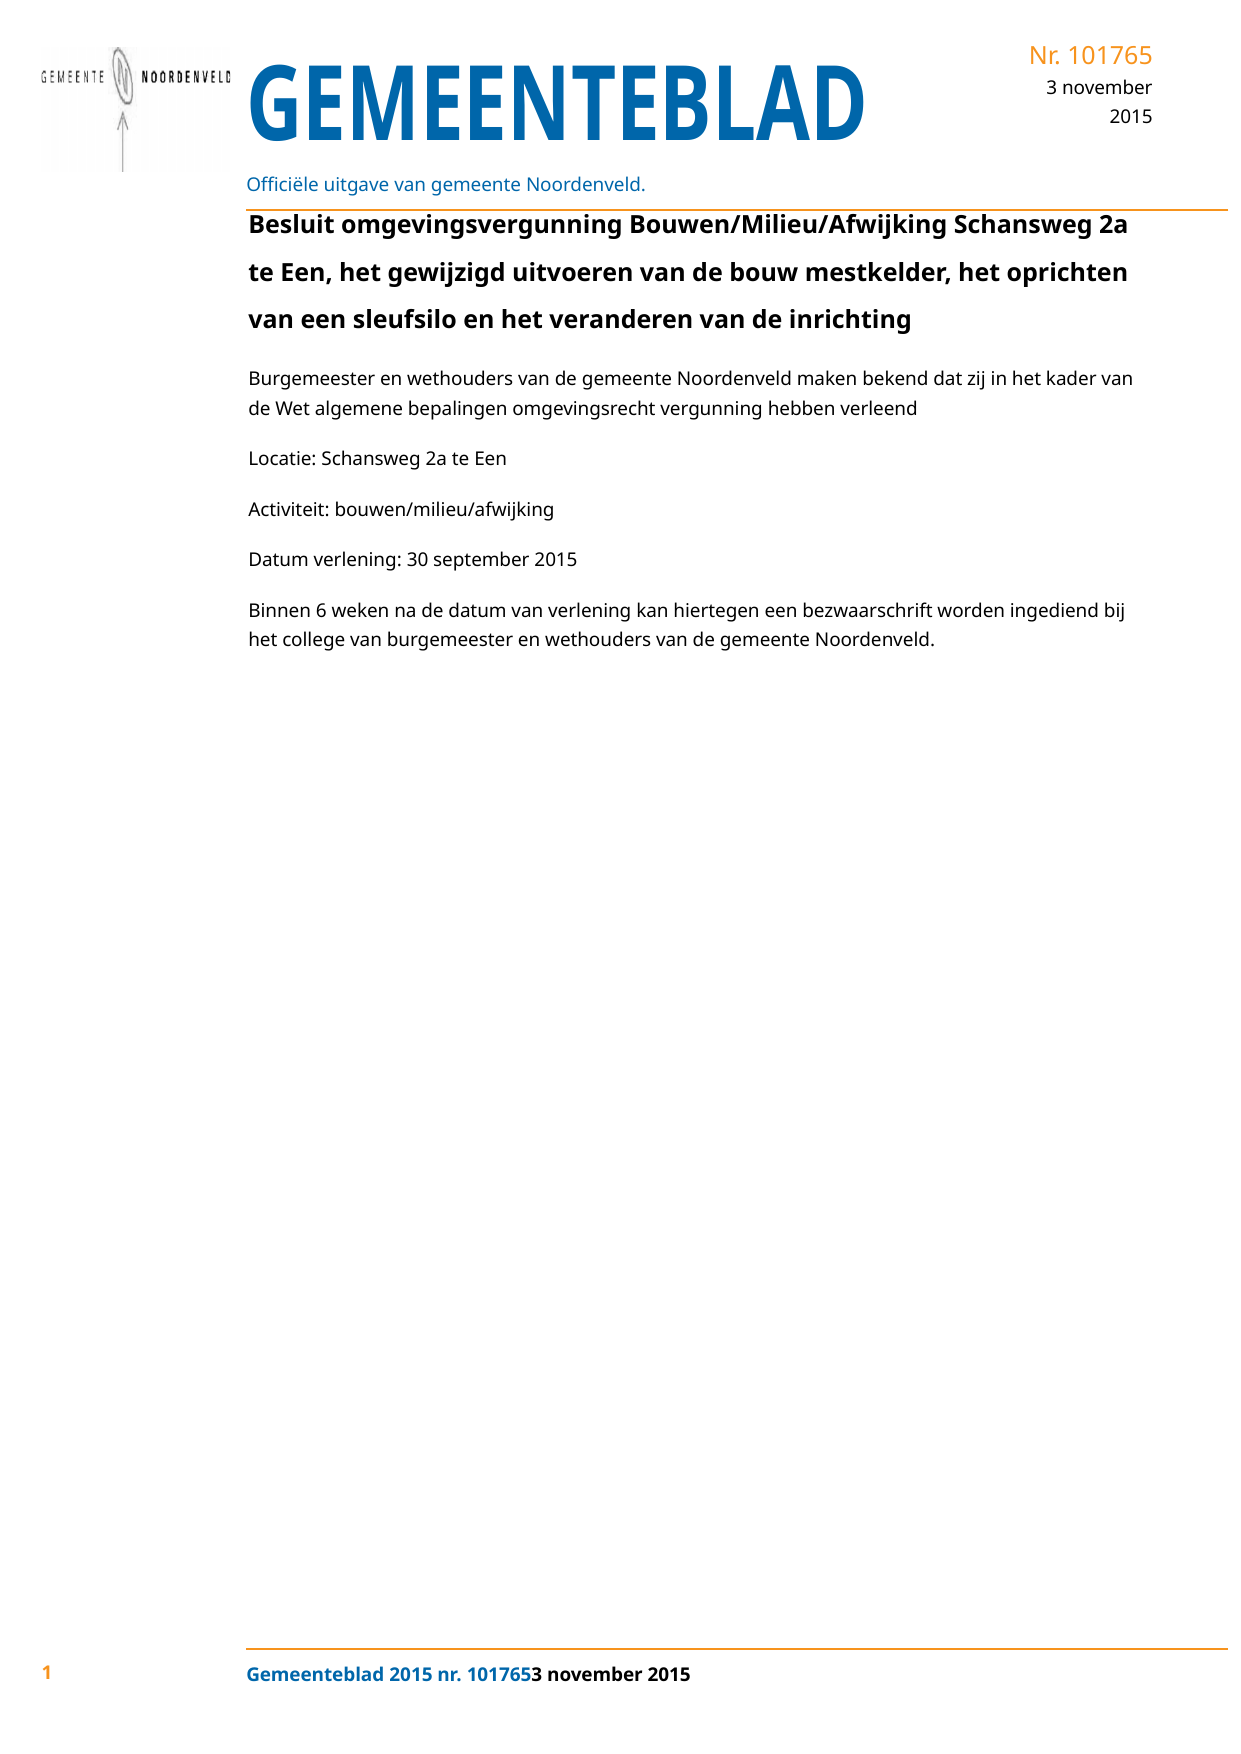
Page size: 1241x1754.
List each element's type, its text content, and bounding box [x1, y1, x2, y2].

text Activiteit: bouwen/milieu/afwijking [248, 496, 1152, 522]
text Burgemeester en wethouders van de gemeente Noordenveld maken bekend dat zij in het kader van de Wet algemene bepalingen omgevingsrecht vergunning hebben verleend [248, 366, 1152, 421]
text Locatie: Schansweg 2a te Een [248, 446, 1152, 471]
text Besluit omgevingsvergunning Bouwen/Milieu/Afwijking Schansweg 2a te Een, het gewijzigd uitvoeren van de bouw mestkelder, het oprichten van een sleufsilo en het veranderen van de inrichting [248, 211, 1152, 336]
picture [41, 47, 231, 172]
text Binnen 6 weken na de datum van verlening kan hiertegen een bezwaarschrift worden ingediend bij het college van burgemeester en wethouders van de gemeente Noordenveld. [248, 597, 1152, 652]
text Datum verlening: 30 september 2015 [248, 546, 1152, 572]
